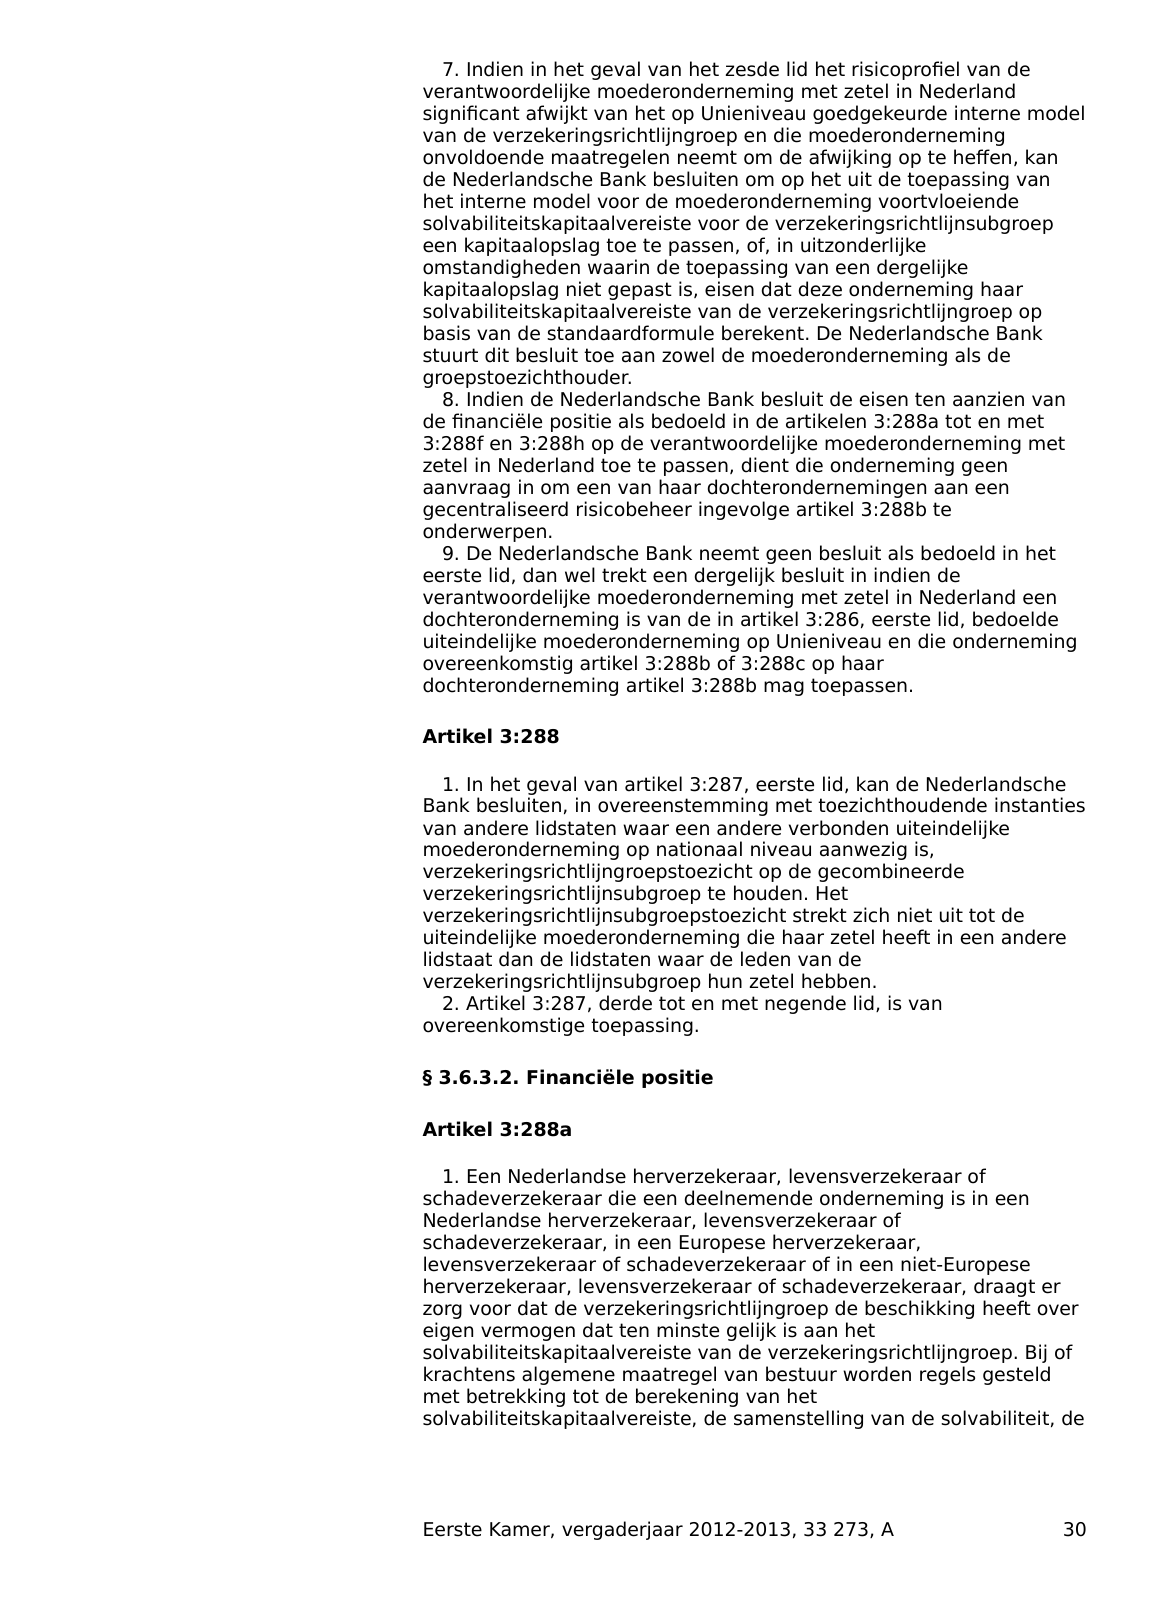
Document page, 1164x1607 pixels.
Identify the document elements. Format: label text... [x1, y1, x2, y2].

text 2. Artikel 3:287, derde tot en met negende lid, is van overeenkomstige toepassing. [422, 993, 1087, 1037]
subtitle Artikel 3:288a [422, 1119, 1087, 1141]
text 1. In het geval van artikel 3:287, eerste lid, kan de Nederlandsche Bank besluiten, in overeenstemming met toezichthoudende instanties van andere lidstaten waar een andere verbonden uiteindelijke moederonderneming op nationaal niveau aanwezig is, verzekeringsrichtlijngroepstoezicht op de gecombineerde verzekeringsrichtlijnsubgroep te houden. Het verzekeringsrichtlijnsubgroepstoezicht strekt zich niet uit tot de uiteindelijke moederonderneming die haar zetel heeft in een andere lidstaat dan de lidstaten waar de leden van de verzekeringsrichtlijnsubgroep hun zetel hebben. [422, 773, 1087, 993]
subtitle Artikel 3:288 [422, 726, 1087, 748]
text 7. Indien in het geval van het zesde lid het risicoprofiel van de verantwoordelijke moederonderneming met zetel in Nederland significant afwijkt van het op Unieniveau goedgekeurde interne model van de verzekeringsrichtlijngroep en die moederonderneming onvoldoende maatregelen neemt om de afwijking op te heffen, kan de Nederlandsche Bank besluiten om op het uit de toepassing van het interne model voor de moederonderneming voortvloeiende solvabiliteitskapitaalvereiste voor de verzekeringsrichtlijnsubgroep een kapitaalopslag toe te passen, of, in uitzonderlijke omstandigheden waarin de toepassing van een dergelijke kapitaalopslag niet gepast is, eisen dat deze onderneming haar solvabiliteitskapitaalvereiste van de verzekeringsrichtlijngroep op basis van de standaardformule berekent. De Nederlandsche Bank stuurt dit besluit toe aan zowel de moederonderneming als de groepstoezichthouder. [422, 59, 1087, 389]
text 9. De Nederlandsche Bank neemt geen besluit als bedoeld in het eerste lid, dan wel trekt een dergelijk besluit in indien de verantwoordelijke moederonderneming met zetel in Nederland een dochteronderneming is van de in artikel 3:286, eerste lid, bedoelde uiteindelijke moederonderneming op Unieniveau en die onderneming overeenkomstig artikel 3:288b of 3:288c op haar dochteronderneming artikel 3:288b mag toepassen. [422, 543, 1087, 696]
subtitle § 3.6.3.2. Financiële positie [422, 1067, 1087, 1089]
text 1. Een Nederlandse herverzekeraar, levensverzekeraar of schadeverzekeraar die een deelnemende onderneming is in een Nederlandse herverzekeraar, levensverzekeraar of schadeverzekeraar, in een Europese herverzekeraar, levensverzekeraar of schadeverzekeraar of in een niet-Europese herverzekeraar, levensverzekeraar of schadeverzekeraar, draagt er zorg voor dat de verzekeringsrichtlijngroep de beschikking heeft over eigen vermogen dat ten minste gelijk is aan het solvabiliteitskapitaalvereiste van de verzekeringsrichtlijngroep. Bij of krachtens algemene maatregel van bestuur worden regels gesteld met betrekking tot de berekening van het solvabiliteitskapitaalvereiste, de samenstelling van de solvabiliteit, de [422, 1166, 1087, 1430]
text 8. Indien de Nederlandsche Bank besluit de eisen ten aanzien van de financiële positie als bedoeld in de artikelen 3:288a tot en met 3:288f en 3:288h op de verantwoordelijke moederonderneming met zetel in Nederland toe te passen, dient die onderneming geen aanvraag in om een van haar dochterondernemingen aan een gecentraliseerd risicobeheer ingevolge artikel 3:288b te onderwerpen. [422, 389, 1087, 543]
